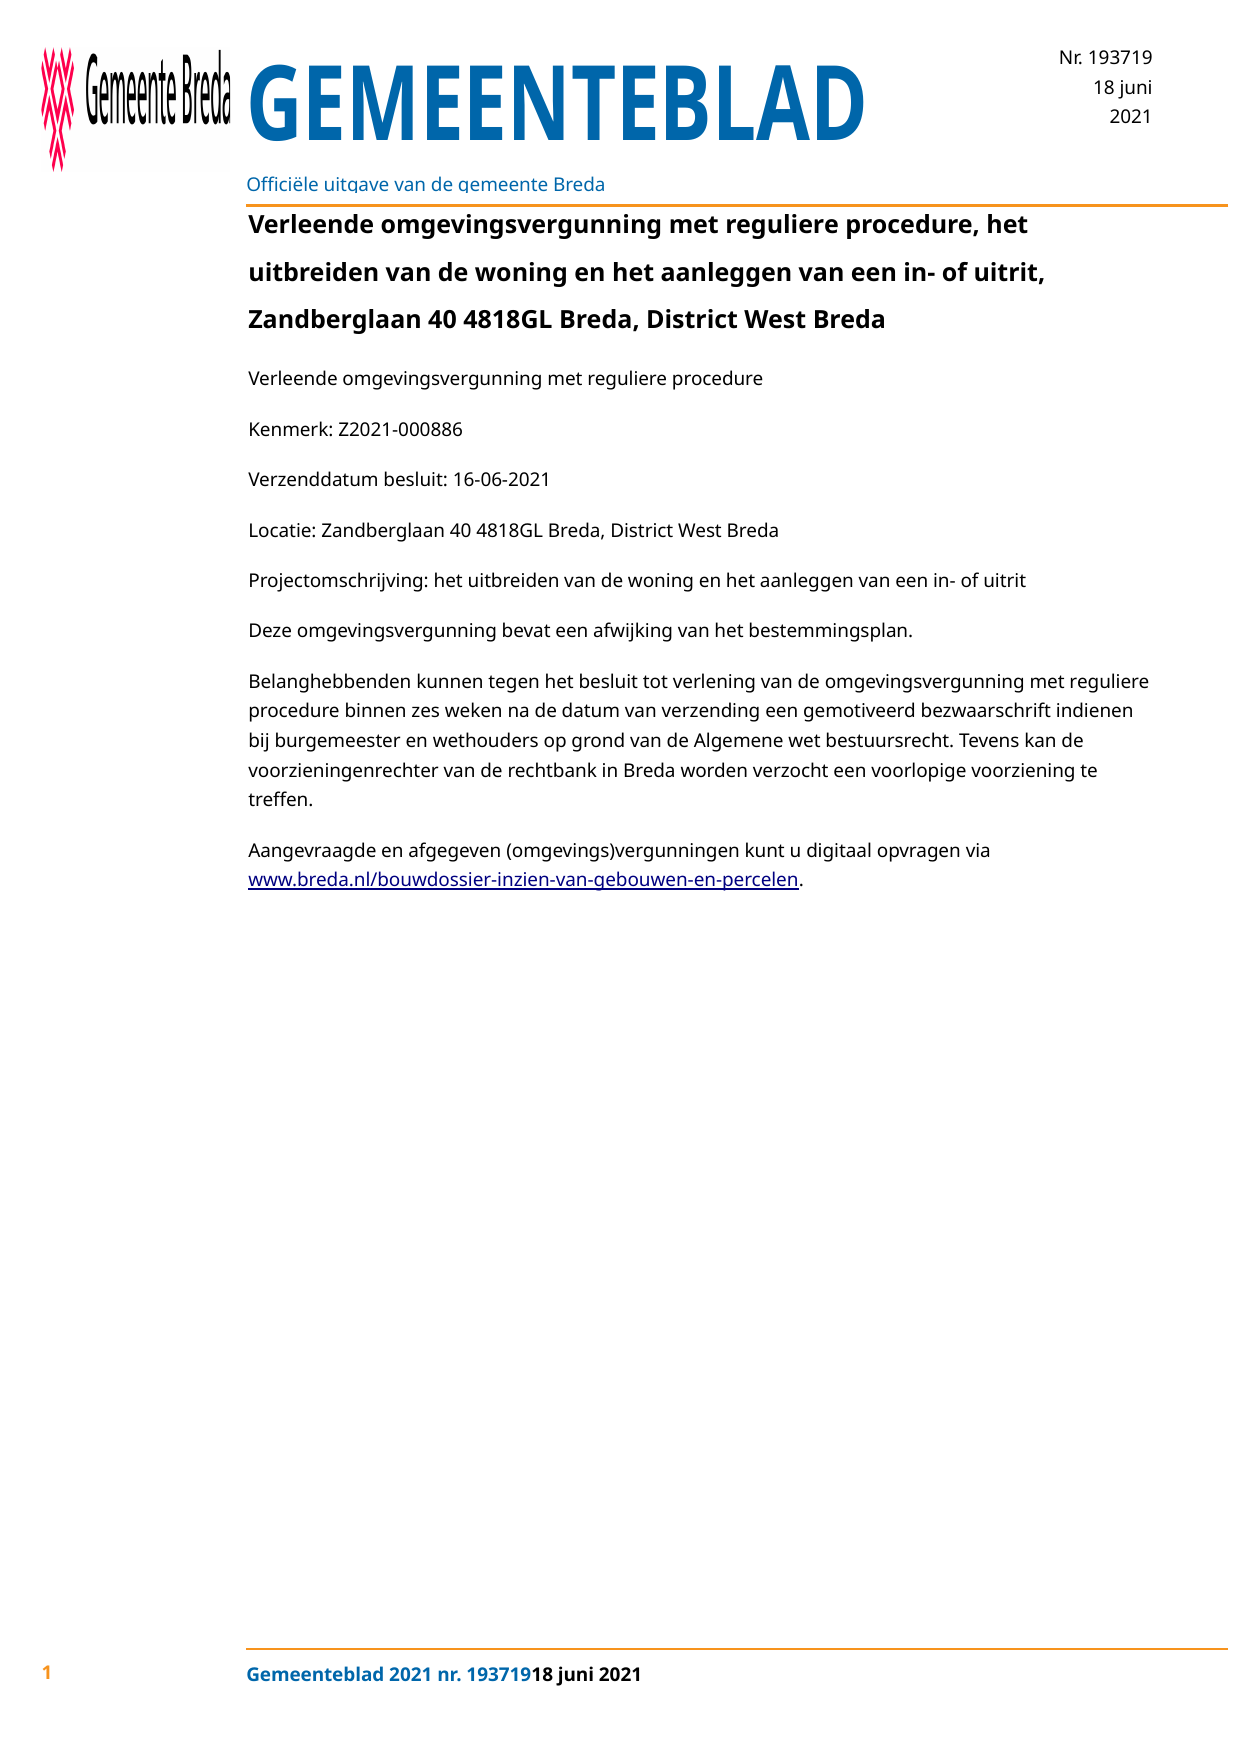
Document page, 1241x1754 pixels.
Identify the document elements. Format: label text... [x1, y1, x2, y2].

text Verleende omgevingsvergunning met reguliere procedure, het uitbreiden van de woning en het aanleggen van een in- of uitrit, Zandberglaan 40 4818GL Breda, District West Breda [248, 207, 1152, 336]
text Deze omgevingsvergunning bevat een afwijking van het bestemmingsplan. [248, 618, 1152, 643]
text Locatie: Zandberglaan 40 4818GL Breda, District West Breda [248, 517, 1152, 542]
text Aangevraagde en afgegeven (omgevings)vergunningen kunt u digitaal opvragen via www.breda.nl/bouwdossier-inzien-van-gebouwen-en-percelen. [248, 837, 1152, 892]
picture [41, 47, 231, 172]
text Kenmerk: Z2021-000886 [248, 416, 1152, 442]
text Verzenddatum besluit: 16-06-2021 [248, 466, 1152, 492]
text Verleende omgevingsvergunning met reguliere procedure [248, 366, 1152, 391]
text Projectomschrijving: het uitbreiden van de woning en het aanleggen van een in- of uitrit [248, 567, 1152, 593]
text Belanghebbenden kunnen tegen het besluit tot verlening van de omgevingsvergunning met reguliere procedure binnen zes weken na de datum van verzending een gemotiveerd bezwaarschrift indienen bij burgemeester en wethouders op grond van de Algemene wet bestuursrecht. Tevens kan de voorzieningenrechter van de rechtbank in Breda worden verzocht een voorlopige voorziening te treffen. [248, 668, 1152, 812]
